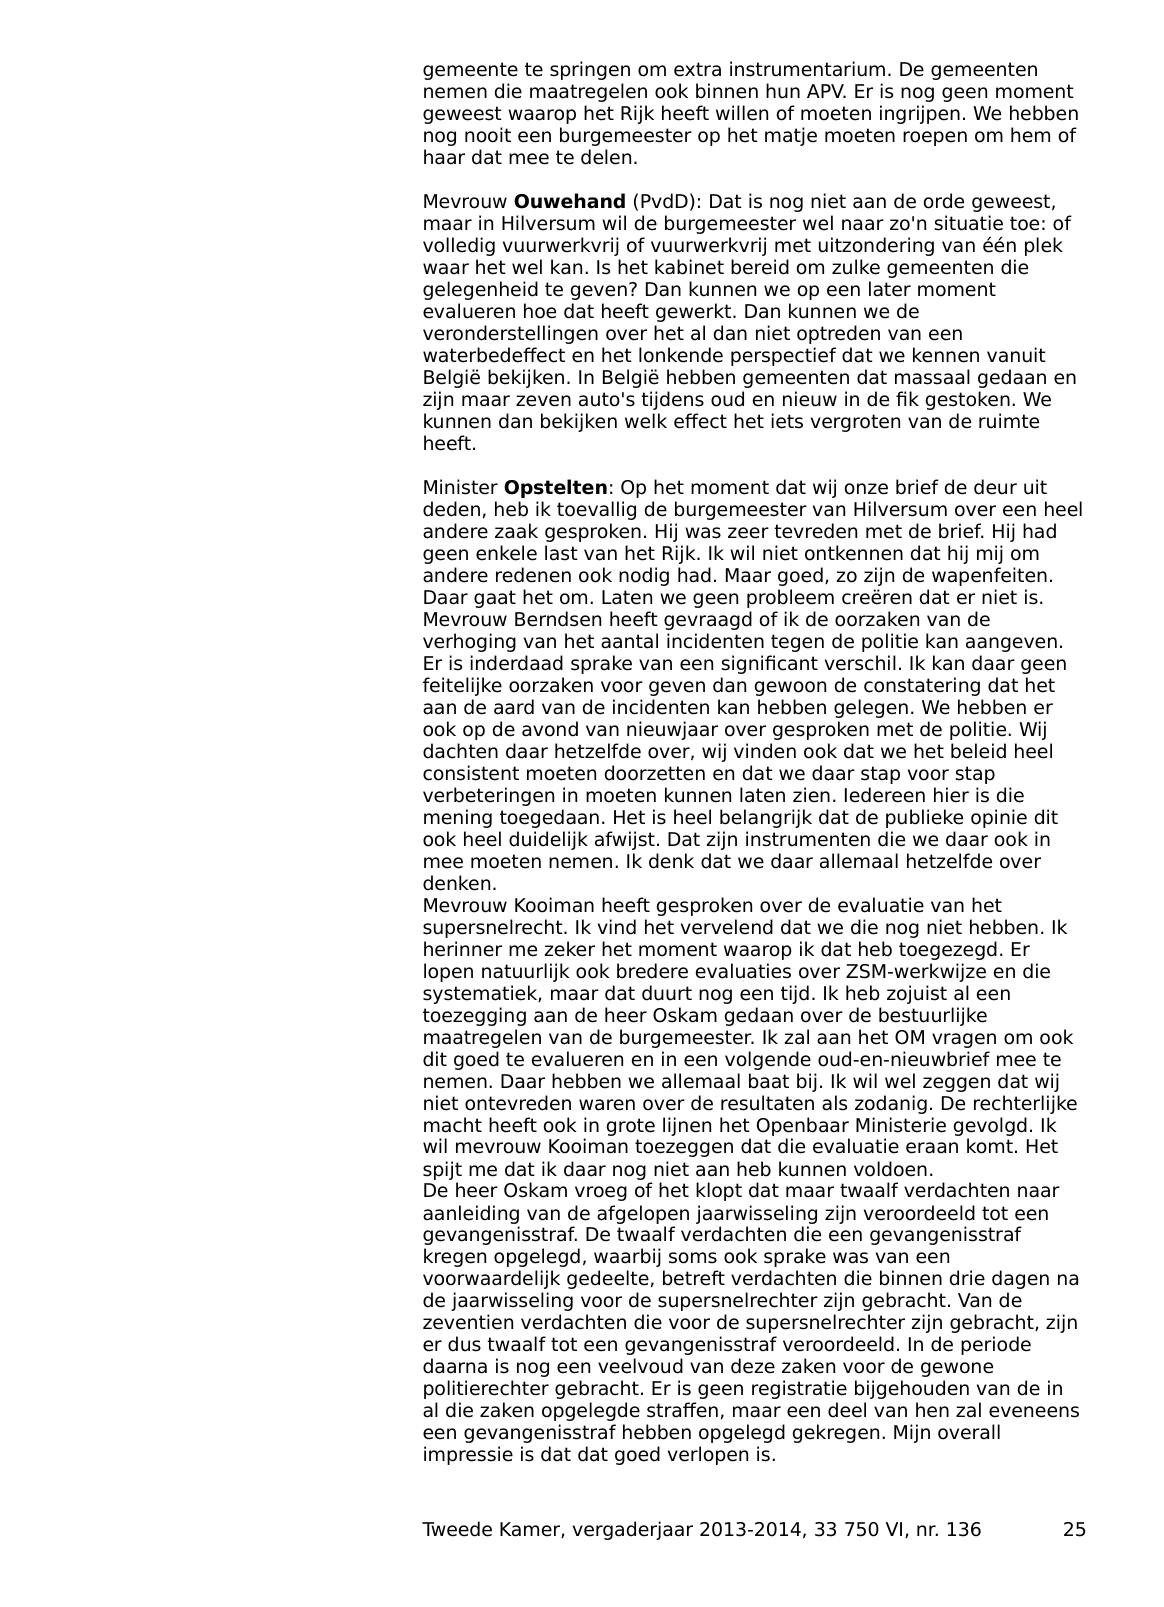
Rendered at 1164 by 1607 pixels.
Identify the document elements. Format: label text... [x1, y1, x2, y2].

text Mevrouw Ouwehand (PvdD): Dat is nog niet aan de orde geweest, maar in Hilversum wil de burgemeester wel naar zo'n situatie toe: of volledig vuurwerkvrij of vuurwerkvrij met uitzondering van één plek waar het wel kan. Is het kabinet bereid om zulke gemeenten die gelegenheid te geven? Dan kunnen we op een later moment evalueren hoe dat heeft gewerkt. Dan kunnen we de veronderstellingen over het al dan niet optreden van een waterbedeffect en het lonkende perspectief dat we kennen vanuit België bekijken. In België hebben gemeenten dat massaal gedaan en zijn maar zeven auto's tijdens oud en nieuw in de fik gestoken. We kunnen dan bekijken welk effect het iets vergroten van de ruimte heeft. [422, 191, 1087, 455]
text De heer Oskam vroeg of het klopt dat maar twaalf verdachten naar aanleiding van de afgelopen jaarwisseling zijn veroordeeld tot een gevangenisstraf. De twaalf verdachten die een gevangenisstraf kregen opgelegd, waarbij soms ook sprake was van een voorwaardelijk gedeelte, betreft verdachten die binnen drie dagen na de jaarwisseling voor de supersnelrechter zijn gebracht. Van de zeventien verdachten die voor de supersnelrechter zijn gebracht, zijn er dus twaalf tot een gevangenisstraf veroordeeld. In de periode daarna is nog een veelvoud van deze zaken voor de gewone politierechter gebracht. Er is geen registratie bijgehouden van de in al die zaken opgelegde straffen, maar een deel van hen zal eveneens een gevangenisstraf hebben opgelegd gekregen. Mijn overall impressie is dat dat goed verlopen is. [422, 1180, 1087, 1466]
text Mevrouw Berndsen heeft gevraagd of ik de oorzaken van de verhoging van het aantal incidenten tegen de politie kan aangeven. Er is inderdaad sprake van een significant verschil. Ik kan daar geen feitelijke oorzaken voor geven dan gewoon de constatering dat het aan de aard van de incidenten kan hebben gelegen. We hebben er ook op de avond van nieuwjaar over gesproken met de politie. Wij dachten daar hetzelfde over, wij vinden ook dat we het beleid heel consistent moeten doorzetten en dat we daar stap voor stap verbeteringen in moeten kunnen laten zien. Iedereen hier is die mening toegedaan. Het is heel belangrijk dat de publieke opinie dit ook heel duidelijk afwijst. Dat zijn instrumenten die we daar ook in mee moeten nemen. Ik denk dat we daar allemaal hetzelfde over denken. [422, 609, 1087, 895]
text Minister Opstelten: Op het moment dat wij onze brief de deur uit deden, heb ik toevallig de burgemeester van Hilversum over een heel andere zaak gesproken. Hij was zeer tevreden met de brief. Hij had geen enkele last van het Rijk. Ik wil niet ontkennen dat hij mij om andere redenen ook nodig had. Maar goed, zo zijn de wapenfeiten. Daar gaat het om. Laten we geen probleem creëren dat er niet is. [422, 477, 1087, 609]
text gemeente te springen om extra instrumentarium. De gemeenten nemen die maatregelen ook binnen hun APV. Er is nog geen moment geweest waarop het Rijk heeft willen of moeten ingrijpen. We hebben nog nooit een burgemeester op het matje moeten roepen om hem of haar dat mee te delen. [422, 59, 1087, 169]
text Mevrouw Kooiman heeft gesproken over de evaluatie van het supersnelrecht. Ik vind het vervelend dat we die nog niet hebben. Ik herinner me zeker het moment waarop ik dat heb toegezegd. Er lopen natuurlijk ook bredere evaluaties over ZSM-werkwijze en die systematiek, maar dat duurt nog een tijd. Ik heb zojuist al een toezegging aan de heer Oskam gedaan over de bestuurlijke maatregelen van de burgemeester. Ik zal aan het OM vragen om ook dit goed te evalueren en in een volgende oud-en-nieuwbrief mee te nemen. Daar hebben we allemaal baat bij. Ik wil wel zeggen dat wij niet ontevreden waren over de resultaten als zodanig. De rechterlijke macht heeft ook in grote lijnen het Openbaar Ministerie gevolgd. Ik wil mevrouw Kooiman toezeggen dat die evaluatie eraan komt. Het spijt me dat ik daar nog niet aan heb kunnen voldoen. [422, 895, 1087, 1180]
